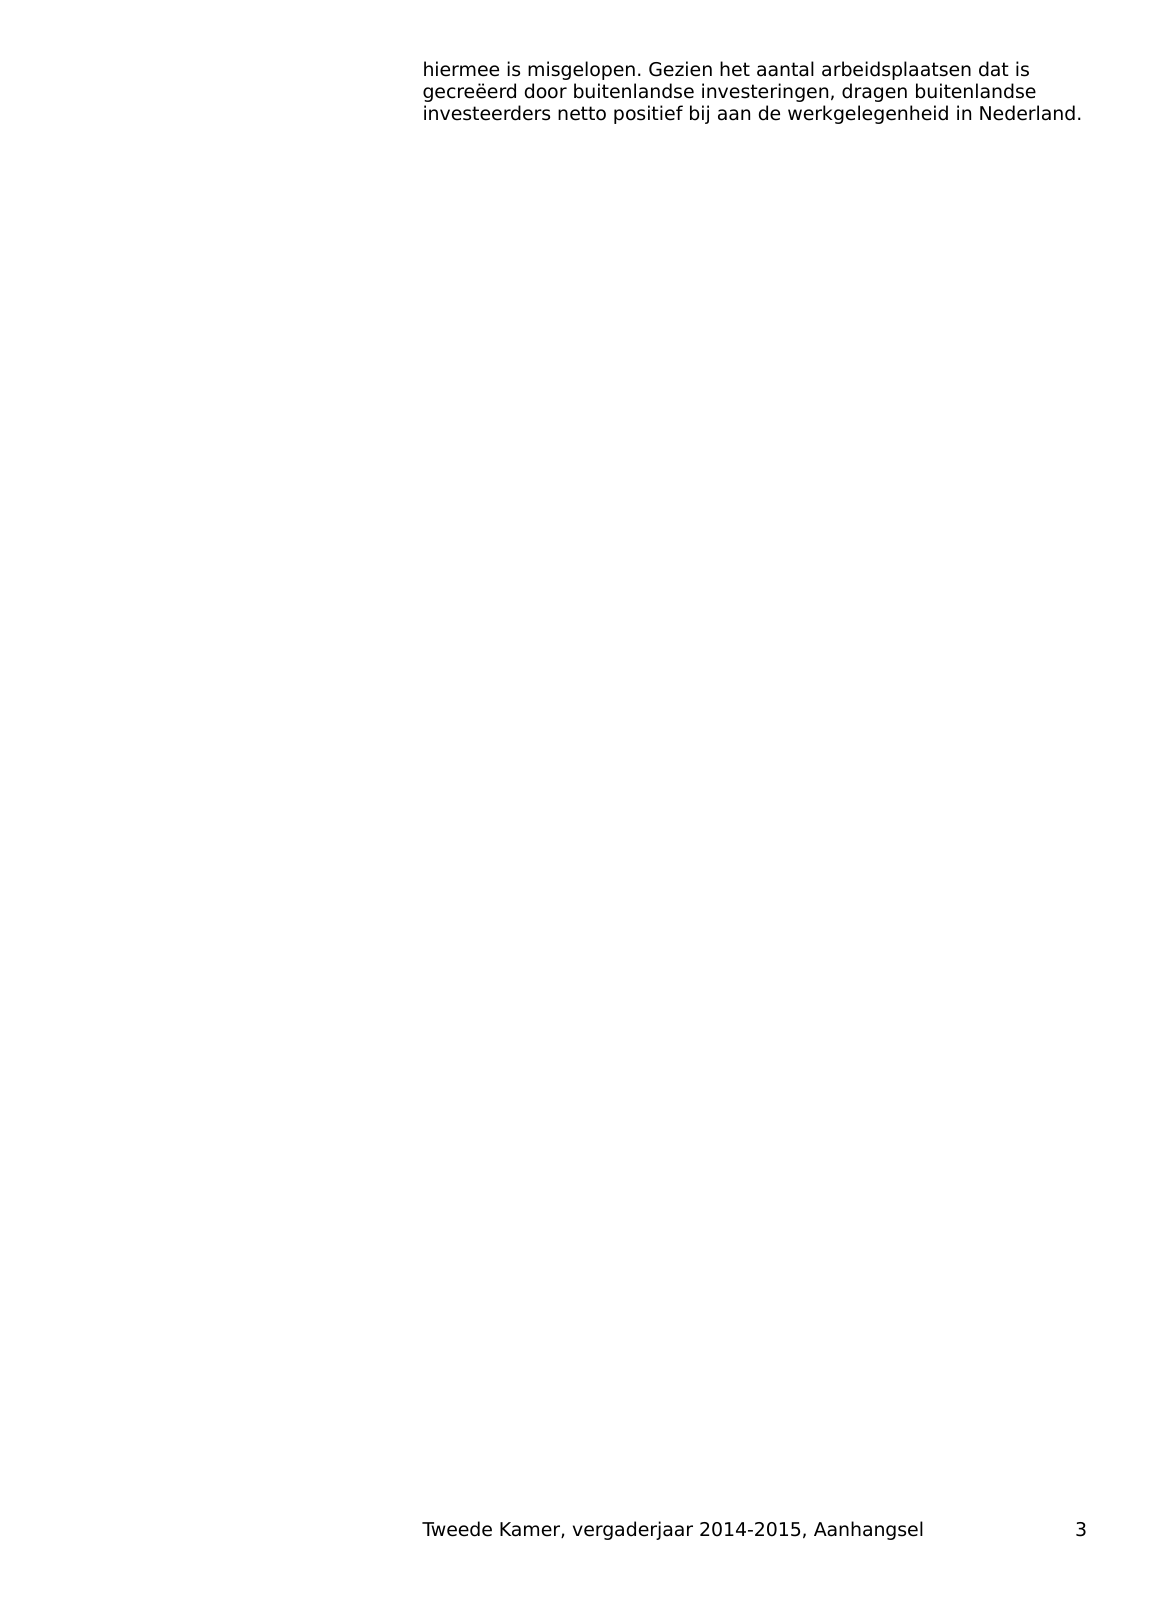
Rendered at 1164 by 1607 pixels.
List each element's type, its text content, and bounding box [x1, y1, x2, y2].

text hiermee is misgelopen. Gezien het aantal arbeidsplaatsen dat is gecreëerd door buitenlandse investeringen, dragen buitenlandse investeerders netto positief bij aan de werkgelegenheid in Nederland. [422, 59, 1087, 125]
